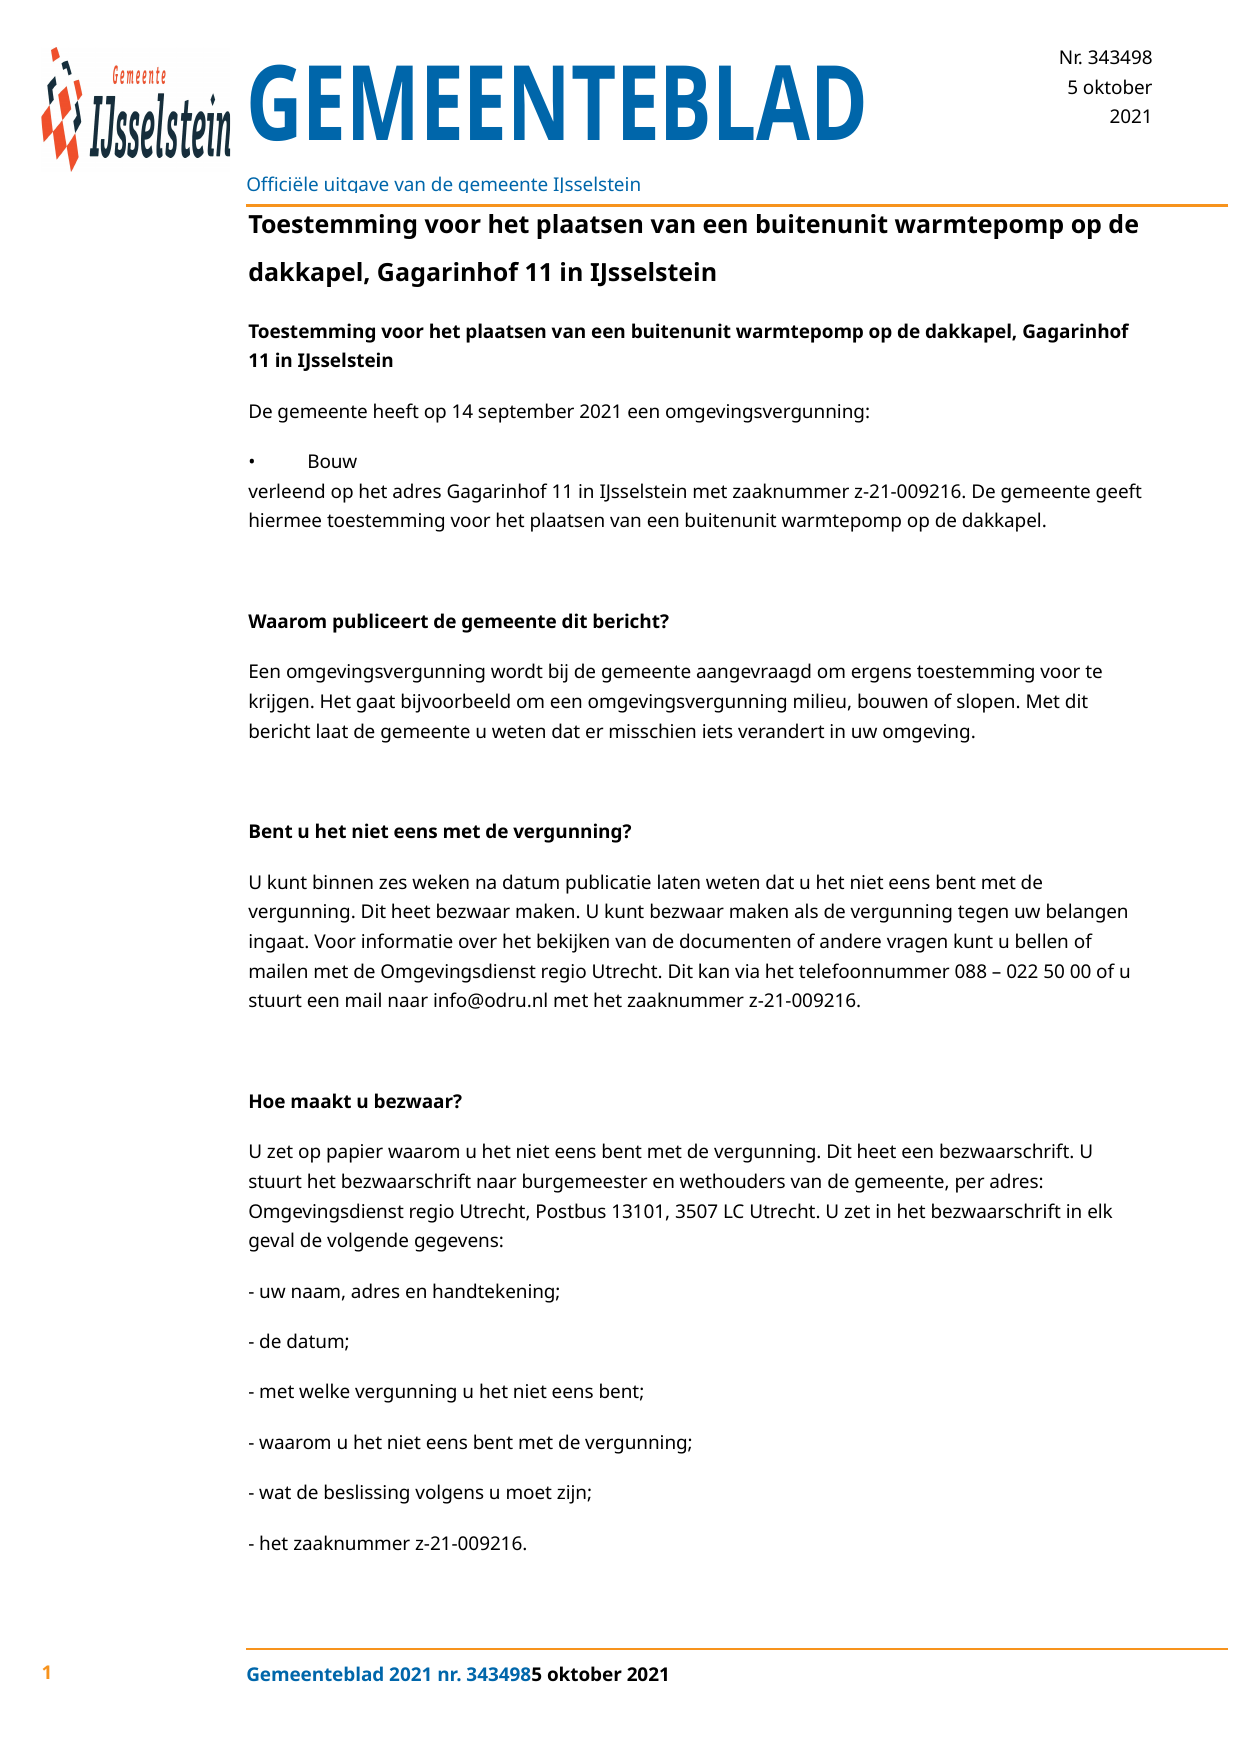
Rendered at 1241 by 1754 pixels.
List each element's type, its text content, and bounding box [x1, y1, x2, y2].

text De gemeente heeft op 14 september 2021 een omgevingsvergunning: [248, 398, 1152, 424]
text - met welke vergunning u het niet eens bent; [248, 1379, 1152, 1404]
text - waarom u het niet eens bent met de vergunning; [248, 1429, 1152, 1455]
text - uw naam, adres en handtekening; [248, 1278, 1152, 1304]
text Toestemming voor het plaatsen van een buitenunit warmtepomp op de dakkapel, Gagarinhof 11 in IJsselstein [248, 318, 1152, 373]
text Bent u het niet eens met de vergunning? [248, 819, 1152, 844]
text U zet op papier waarom u het niet eens bent met de vergunning. Dit heet een bezwaarschrift. U stuurt het bezwaarschrift naar burgemeester en wethouders van de gemeente, per adres: Omgevingsdienst regio Utrecht, Postbus 13101, 3507 LC Utrecht. U zet in het bezwaarschrift in elk geval de volgende gegevens: [248, 1139, 1152, 1253]
text Waarom publiceert de gemeente dit bericht? [248, 608, 1152, 634]
text Een omgevingsvergunning wordt bij de gemeente aangevraagd om ergens toestemming voor te krijgen. Het gaat bijvoorbeeld om een omgevingsvergunning milieu, bouwen of slopen. Met dit bericht laat de gemeente u weten dat er misschien iets verandert in uw omgeving. [248, 659, 1152, 744]
text Toestemming voor het plaatsen van een buitenunit warmtepomp op de dakkapel, Gagarinhof 11 in IJsselstein [248, 207, 1152, 288]
text - de datum; [248, 1328, 1152, 1354]
list Bouw [248, 448, 1152, 474]
text - het zaaknummer z-21-009216. [248, 1530, 1152, 1556]
picture [41, 47, 231, 172]
text Hoe maakt u bezwaar? [248, 1088, 1152, 1114]
text U kunt binnen zes weken na datum publicatie laten weten dat u het niet eens bent met de vergunning. Dit heet bezwaar maken. U kunt bezwaar maken als de vergunning tegen uw belangen ingaat. Voor informatie over het bekijken van de documenten of andere vragen kunt u bellen of mailen met de Omgevingsdienst regio Utrecht. Dit kan via het telefoonnummer 088 – 022 50 00 of u stuurt een mail naar info@odru.nl met het zaaknummer z-21-009216. [248, 869, 1152, 1013]
text verleend op het adres Gagarinhof 11 in IJsselstein met zaaknummer z-21-009216. De gemeente geeft hiermee toestemming voor het plaatsen van een buitenunit warmtepomp op de dakkapel. [248, 478, 1152, 533]
text - wat de beslissing volgens u moet zijn; [248, 1479, 1152, 1505]
